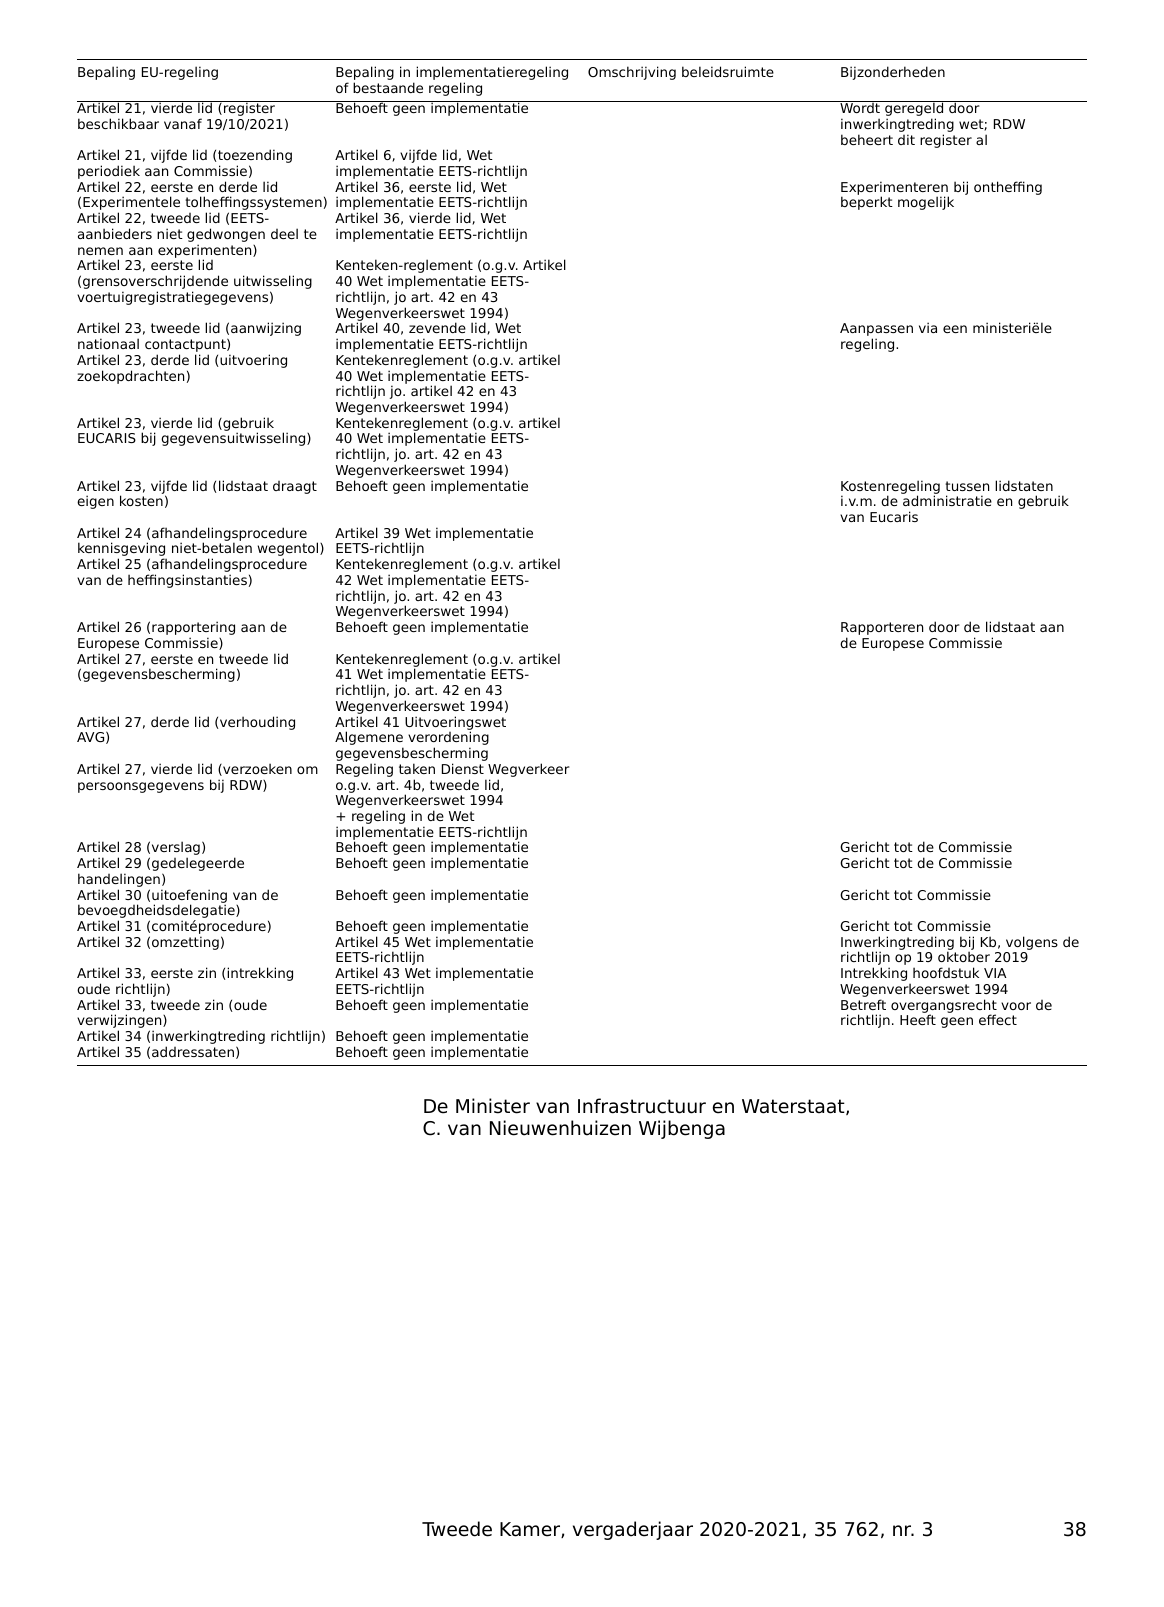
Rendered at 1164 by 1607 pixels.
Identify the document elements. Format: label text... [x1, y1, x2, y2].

table_cell Artikel 28 (verslag) [77, 840, 329, 856]
table_cell Artikel 26 (rapportering aan de Europese Commissie) [77, 620, 329, 651]
table_cell [834, 762, 1087, 840]
table_cell Wordt geregeld door inwerkingtreding wet; RDW beheert dit register al [834, 102, 1087, 148]
table_cell Artikel 32 (omzetting) [77, 935, 329, 966]
table_cell Gericht tot de Commissie [834, 840, 1087, 856]
table_cell [582, 180, 834, 211]
table_header Bijzonderheden [834, 60, 1087, 101]
table_cell Artikel 27, vierde lid (verzoeken om persoonsgegevens bij RDW) [77, 762, 329, 840]
table_cell Artikel 21, vijfde lid (toezending periodiek aan Commissie) [77, 148, 329, 179]
table_cell [582, 651, 834, 714]
table_cell [834, 416, 1087, 478]
table_cell Behoeft geen implementatie [329, 1029, 582, 1045]
table_cell [834, 714, 1087, 762]
table_cell Artikel 22, tweede lid (EETS-aanbieders niet gedwongen deel te nemen aan experimenten) [77, 211, 329, 258]
table_cell Artikel 36, vierde lid, Wet implementatie EETS-richtlijn [329, 211, 582, 258]
table_cell Artikel 41 Uitvoeringswet Algemene verordening gegevensbescherming [329, 714, 582, 762]
table_cell Artikel 43 Wet implementatie EETS-richtlijn [329, 966, 582, 997]
table_header Bepaling in implementatieregeling of bestaande regeling [329, 60, 582, 101]
table_cell Kentekenreglement (o.g.v. artikel 40 Wet implementatie EETS-richtlijn, jo. art. 42 en 43 Wegenverkeerswet 1994) [329, 416, 582, 478]
table_cell [582, 919, 834, 934]
table_cell Kenteken-reglement (o.g.v. Artikel 40 Wet implementatie EETS-richtlijn, jo art. 42 en 43 Wegenverkeerswet 1994) [329, 258, 582, 321]
table_cell Artikel 34 (inwerkingtreding richtlijn) [77, 1029, 329, 1045]
table_cell Artikel 29 (gedelegeerde handelingen) [77, 856, 329, 887]
table_cell Artikel 23, eerste lid (grensoverschrijdende uitwisseling voertuigregistratiegegevens) [77, 258, 329, 321]
table_cell [582, 762, 834, 840]
table_cell [582, 258, 834, 321]
table_cell Artikel 30 (uitoefening van de bevoegdheidsdelegatie) [77, 888, 329, 919]
table_cell [582, 557, 834, 620]
table_cell Behoeft geen implementatie [329, 840, 582, 856]
table_cell [834, 557, 1087, 620]
table_cell [582, 102, 834, 148]
table_cell Behoeft geen implementatie [329, 856, 582, 887]
table_cell [834, 1045, 1087, 1065]
table_cell [582, 211, 834, 258]
table_cell Artikel 35 (addressaten) [77, 1045, 329, 1065]
table_cell Intrekking hoofdstuk VIA Wegenverkeerswet 1994 [834, 966, 1087, 997]
table_cell Artikel 22, eerste en derde lid (Experimentele tolheffingssystemen) [77, 180, 329, 211]
table_cell Aanpassen via een ministeriële regeling. [834, 321, 1087, 353]
table_cell [582, 998, 834, 1029]
table_cell Behoeft geen implementatie [329, 1045, 582, 1065]
table_cell Kostenregeling tussen lidstaten i.v.m. de administratie en gebruik van Eucaris [834, 479, 1087, 526]
table_cell Betreft overgangsrecht voor de richtlijn. Heeft geen effect [834, 998, 1087, 1029]
text De Minister van Infrastructuur en Waterstaat, C. van Nieuwenhuizen Wijbenga [422, 1096, 1087, 1140]
table_cell Rapporteren door de lidstaat aan de Europese Commissie [834, 620, 1087, 651]
table_cell Artikel 40, zevende lid, Wet implementatie EETS-richtlijn [329, 321, 582, 353]
table_cell [834, 258, 1087, 321]
table_cell [582, 888, 834, 919]
table_cell Gericht tot Commissie [834, 919, 1087, 934]
table_cell Artikel 23, tweede lid (aanwijzing nationaal contactpunt) [77, 321, 329, 353]
table_cell Artikel 23, vijfde lid (lidstaat draagt eigen kosten) [77, 479, 329, 526]
table_cell Kentekenreglement (o.g.v. artikel 42 Wet implementatie EETS-richtlijn, jo. art. 42 en 43 Wegenverkeerswet 1994) [329, 557, 582, 620]
table_cell [582, 714, 834, 762]
table_cell [582, 1045, 834, 1065]
table_cell [834, 148, 1087, 179]
table_cell [834, 526, 1087, 557]
table_cell Kentekenreglement (o.g.v. artikel 40 Wet implementatie EETS-richtlijn jo. artikel 42 en 43 Wegenverkeerswet 1994) [329, 353, 582, 416]
table_cell [582, 321, 834, 353]
table_cell Artikel 23, derde lid (uitvoering zoekopdrachten) [77, 353, 329, 416]
table_cell Artikel 36, eerste lid, Wet implementatie EETS-richtlijn [329, 180, 582, 211]
table_cell Artikel 6, vijfde lid, Wet implementatie EETS-richtlijn [329, 148, 582, 179]
table_cell [582, 479, 834, 526]
table_cell Behoeft geen implementatie [329, 620, 582, 651]
table_cell [582, 526, 834, 557]
table_cell Artikel 27, derde lid (verhouding AVG) [77, 714, 329, 762]
table_cell Behoeft geen implementatie [329, 102, 582, 148]
table_cell Behoeft geen implementatie [329, 888, 582, 919]
table_cell Artikel 33, tweede zin (oude verwijzingen) [77, 998, 329, 1029]
table_cell Artikel 23, vierde lid (gebruik EUCARIS bij gegevensuitwisseling) [77, 416, 329, 478]
table_cell Behoeft geen implementatie [329, 919, 582, 934]
table_cell [582, 856, 834, 887]
table_cell Artikel 27, eerste en tweede lid (gegevensbescherming) [77, 651, 329, 714]
table_cell Artikel 25 (afhandelingsprocedure van de heffingsinstanties) [77, 557, 329, 620]
table_cell Gericht tot Commissie [834, 888, 1087, 919]
table_cell [582, 416, 834, 478]
table_cell [582, 935, 834, 966]
table_cell Artikel 45 Wet implementatie EETS-richtlijn [329, 935, 582, 966]
table_cell [834, 1029, 1087, 1045]
table_cell [582, 1029, 834, 1045]
table_cell Kentekenreglement (o.g.v. artikel 41 Wet implementatie EETS-richtlijn, jo. art. 42 en 43 Wegenverkeerswet 1994) [329, 651, 582, 714]
table_cell Regeling taken Dienst Wegverkeer o.g.v. art. 4b, tweede lid, Wegenverkeerswet 1994 + regeling in de Wet implementatie EETS-richtlijn [329, 762, 582, 840]
table_cell Artikel 31 (comitéprocedure) [77, 919, 329, 934]
table_cell [834, 651, 1087, 714]
table_cell [582, 840, 834, 856]
table_cell Artikel 39 Wet implementatie EETS-richtlijn [329, 526, 582, 557]
table_cell [582, 620, 834, 651]
table_cell Behoeft geen implementatie [329, 479, 582, 526]
table_cell Experimenteren bij ontheffing beperkt mogelijk [834, 180, 1087, 211]
table_cell Artikel 33, eerste zin (intrekking oude richtlijn) [77, 966, 329, 997]
table_cell Gericht tot de Commissie [834, 856, 1087, 887]
table_cell [582, 966, 834, 997]
table_cell Inwerkingtreding bij Kb, volgens de richtlijn op 19 oktober 2019 [834, 935, 1087, 966]
table_cell Behoeft geen implementatie [329, 998, 582, 1029]
table_header Bepaling EU-regeling [77, 60, 329, 101]
table_cell Artikel 24 (afhandelingsprocedure kennisgeving niet-betalen wegentol) [77, 526, 329, 557]
table_cell Artikel 21, vierde lid (register beschikbaar vanaf 19/10/2021) [77, 102, 329, 148]
table_cell [582, 353, 834, 416]
table_cell [834, 211, 1087, 258]
table_cell [834, 353, 1087, 416]
table_cell [582, 148, 834, 179]
table_header Omschrijving beleidsruimte [582, 60, 834, 101]
